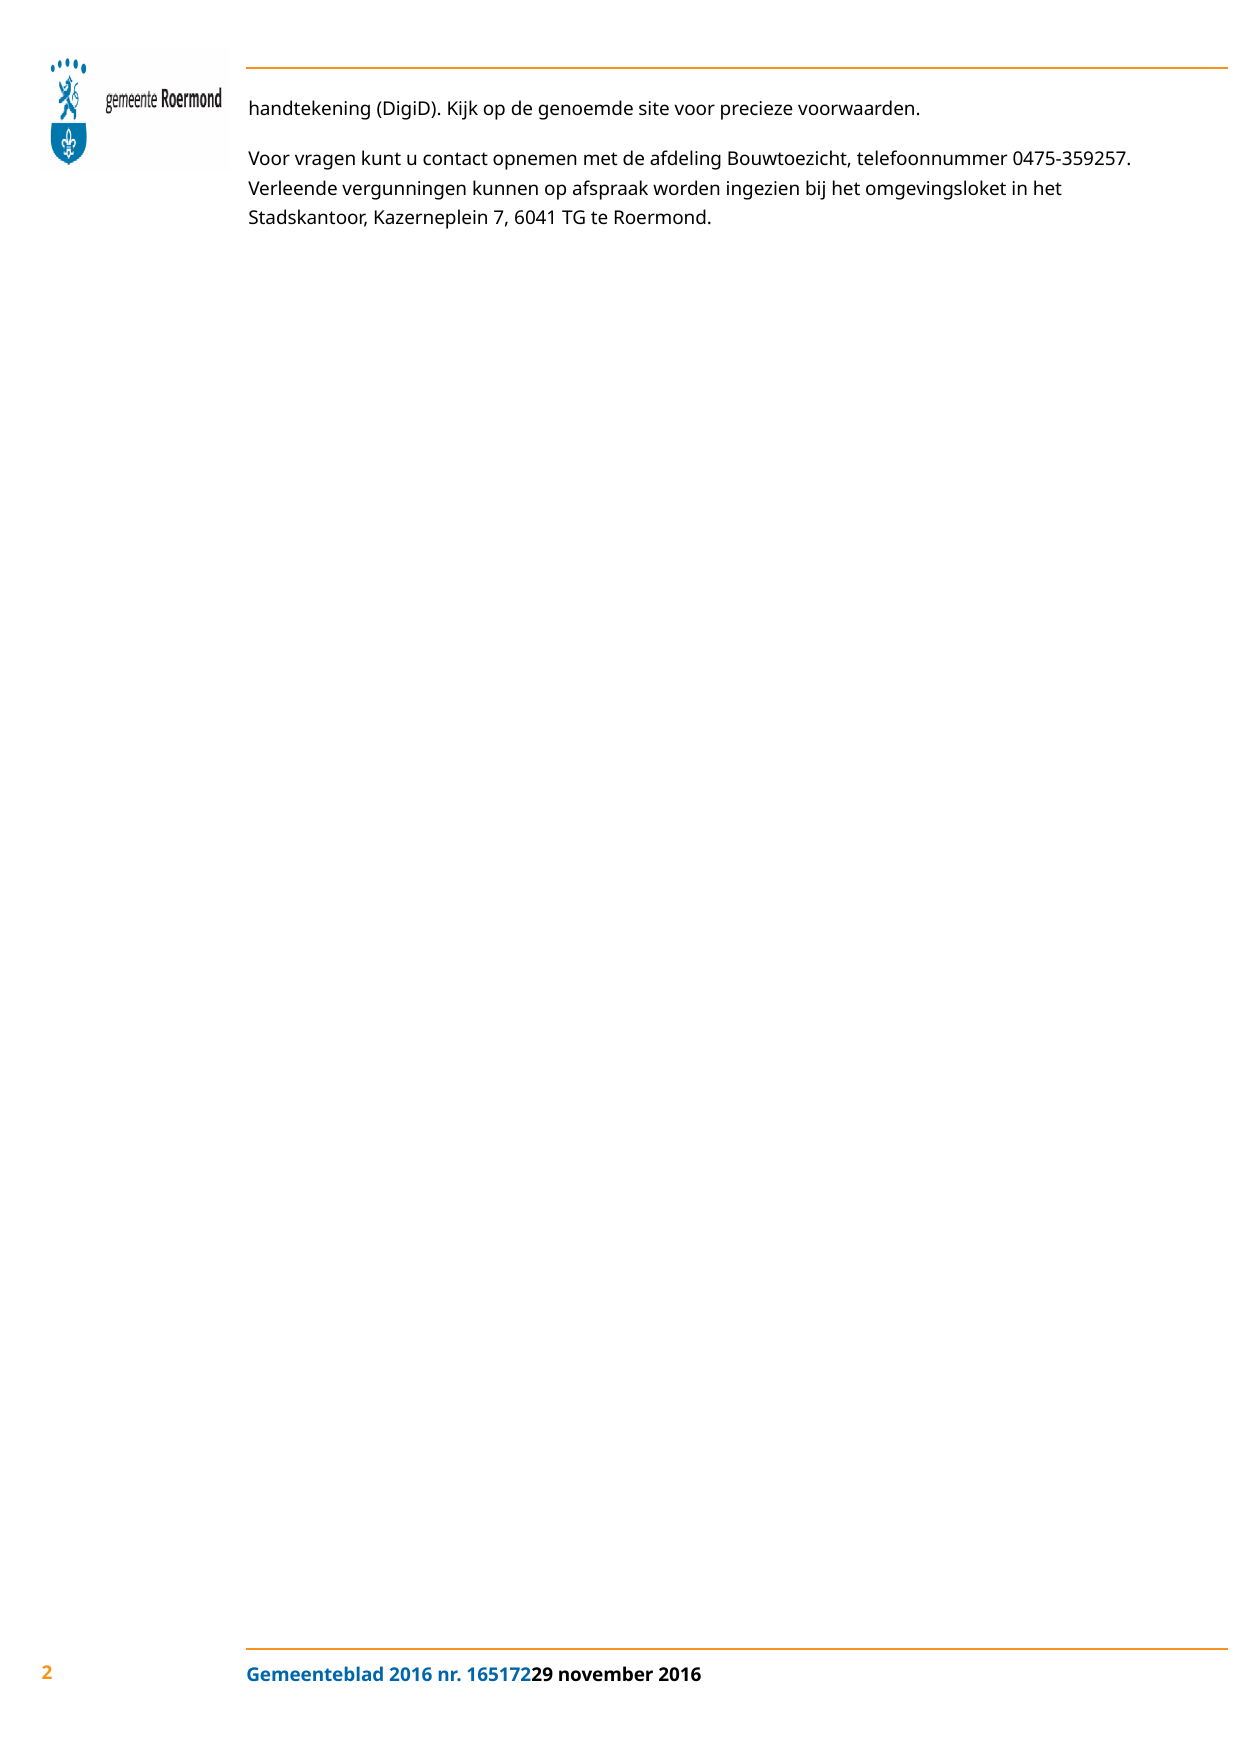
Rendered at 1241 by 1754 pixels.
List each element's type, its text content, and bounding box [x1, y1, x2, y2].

text Voor vragen kunt u contact opnemen met de afdeling Bouwtoezicht, telefoonnummer 0475-359257. Verleende vergunningen kunnen op afspraak worden ingezien bij het omgevingsloket in het Stadskantoor, Kazerneplein 7, 6041 TG te Roermond. [248, 145, 1152, 230]
text handtekening (DigiD). Kijk op de genoemde site voor precieze voorwaarden. [248, 95, 1152, 121]
picture [41, 47, 231, 172]
